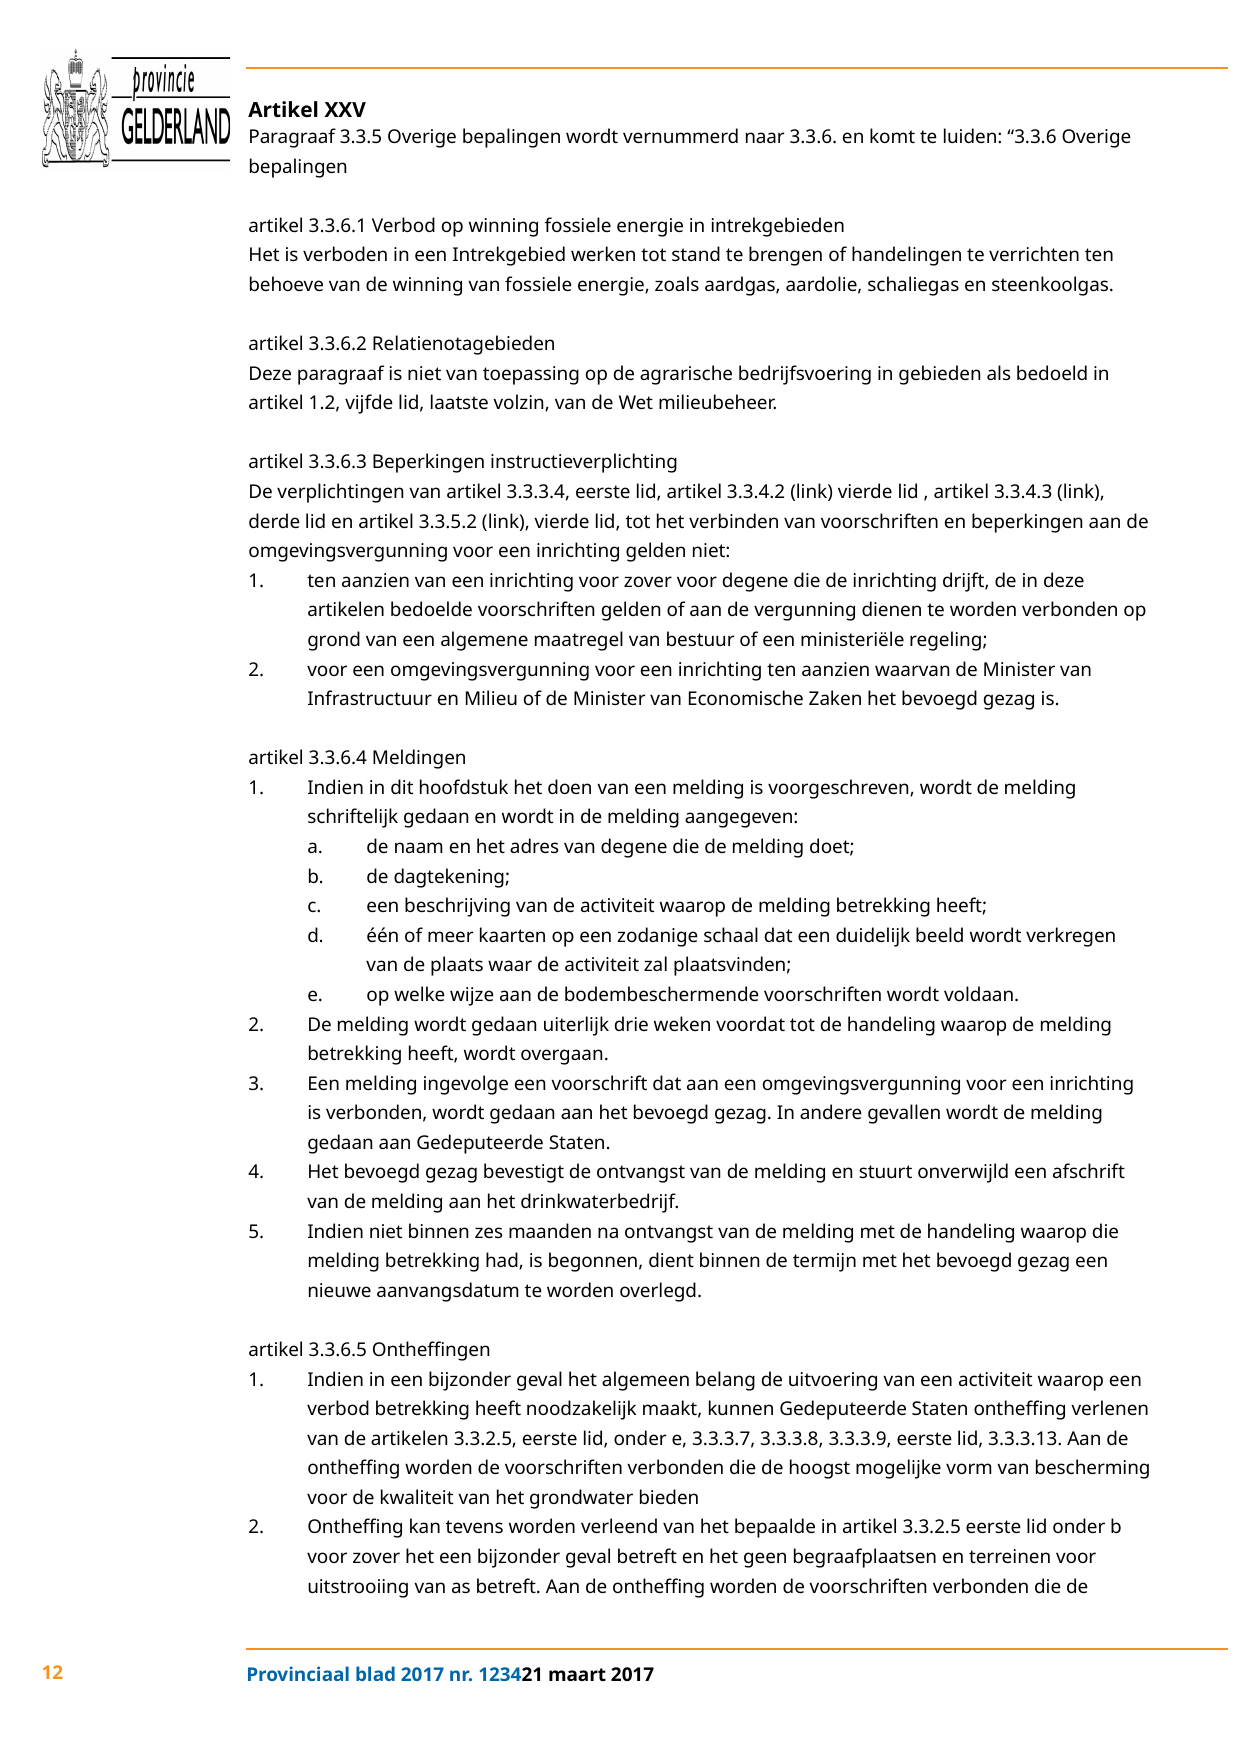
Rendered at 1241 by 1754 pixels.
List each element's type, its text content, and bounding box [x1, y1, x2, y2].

list Een melding ingevolge een voorschrift dat aan een omgevingsvergunning voor een inrichting is verbonden, wordt gedaan aan het bevoegd gezag. In andere gevallen wordt de melding gedaan aan Gedeputeerde Staten. [248, 1070, 1152, 1155]
text De verplichtingen van artikel 3.3.3.4, eerste lid, artikel 3.3.4.2 (link) vierde lid , artikel 3.3.4.3 (link), derde lid en artikel 3.3.5.2 (link), vierde lid, tot het verbinden van voorschriften en beperkingen aan de omgevingsvergunning voor een inrichting gelden niet: [248, 478, 1152, 563]
list ten aanzien van een inrichting voor zover voor degene die de inrichting drijft, de in deze artikelen bedoelde voorschriften gelden of aan de vergunning dienen te worden verbonden op grond van een algemene maatregel van bestuur of een ministeriële regeling; [248, 567, 1152, 652]
list De melding wordt gedaan uiterlijk drie weken voordat tot de handeling waarop de melding betrekking heeft, wordt overgaan. [248, 1011, 1152, 1066]
list Indien in een bijzonder geval het algemeen belang de uitvoering van een activiteit waarop een verbod betrekking heeft noodzakelijk maakt, kunnen Gedeputeerde Staten ontheffing verlenen van de artikelen 3.3.2.5, eerste lid, onder e, 3.3.3.7, 3.3.3.8, 3.3.3.9, eerste lid, 3.3.3.13. Aan de ontheffing worden de voorschriften verbonden die de hoogst mogelijke vorm van bescherming voor de kwaliteit van het grondwater bieden [248, 1366, 1152, 1510]
list de naam en het adres van degene die de melding doet; [307, 833, 1152, 859]
text Artikel XXV [248, 95, 1152, 123]
text artikel 3.3.6.2 Relatienotagebieden [248, 330, 1152, 356]
text artikel 3.3.6.4 Meldingen [248, 744, 1152, 770]
list Het bevoegd gezag bevestigt de ontvangst van de melding en stuurt onverwijld een afschrift van de melding aan het drinkwaterbedrijf. [248, 1159, 1152, 1214]
list Ontheffing kan tevens worden verleend van het bepaalde in artikel 3.3.2.5 eerste lid onder b voor zover het een bijzonder geval betreft en het geen begraafplaatsen en terreinen voor uitstrooiing van as betreft. Aan de ontheffing worden de voorschriften verbonden die de [248, 1514, 1152, 1598]
text Paragraaf 3.3.5 Overige bepalingen wordt vernummerd naar 3.3.6. en komt te luiden: “3.3.6 Overige bepalingen [248, 123, 1152, 178]
picture [41, 47, 231, 172]
list een beschrijving van de activiteit waarop de melding betrekking heeft; [307, 892, 1152, 918]
text artikel 3.3.6.3 Beperkingen instructieverplichting [248, 449, 1152, 474]
list Indien in dit hoofdstuk het doen van een melding is voorgeschreven, wordt de melding schriftelijk gedaan en wordt in de melding aangegeven: [248, 774, 1152, 829]
list voor een omgevingsvergunning voor een inrichting ten aanzien waarvan de Minister van Infrastructuur en Milieu of de Minister van Economische Zaken het bevoegd gezag is. [248, 656, 1152, 711]
list Indien niet binnen zes maanden na ontvangst van de melding met de handeling waarop die melding betrekking had, is begonnen, dient binnen de termijn met het bevoegd gezag een nieuwe aanvangsdatum te worden overlegd. [248, 1218, 1152, 1303]
text Het is verboden in een Intrekgebied werken tot stand te brengen of handelingen te verrichten ten behoeve van de winning van fossiele energie, zoals aardgas, aardolie, schaliegas en steenkoolgas. [248, 242, 1152, 297]
list de dagtekening; [307, 863, 1152, 888]
text artikel 3.3.6.5 Ontheffingen [248, 1336, 1152, 1362]
list één of meer kaarten op een zodanige schaal dat een duidelijk beeld wordt verkregen van de plaats waar de activiteit zal plaatsvinden; [307, 922, 1152, 977]
list op welke wijze aan de bodembeschermende voorschriften wordt voldaan. [307, 981, 1152, 1007]
text artikel 3.3.6.1 Verbod op winning fossiele energie in intrekgebieden [248, 212, 1152, 238]
text Deze paragraaf is niet van toepassing op de agrarische bedrijfsvoering in gebieden als bedoeld in artikel 1.2, vijfde lid, laatste volzin, van de Wet milieubeheer. [248, 360, 1152, 415]
